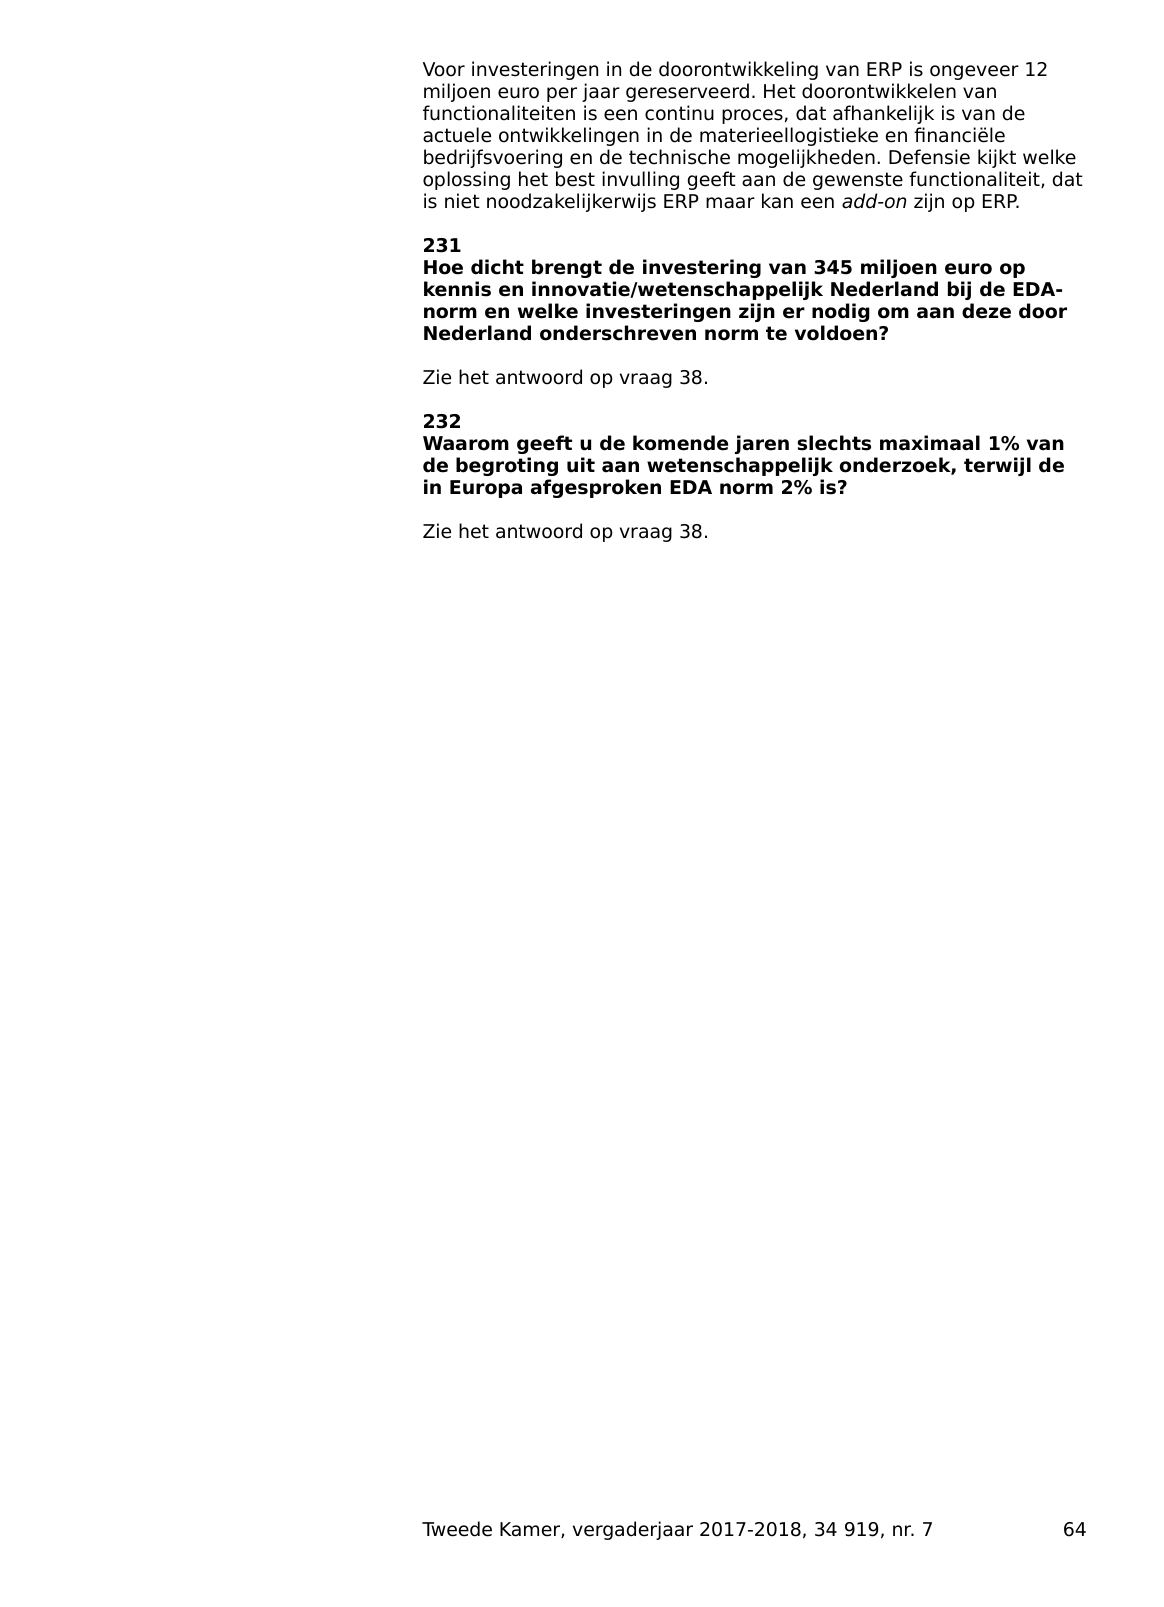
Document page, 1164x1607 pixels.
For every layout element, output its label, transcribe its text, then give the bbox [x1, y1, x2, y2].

text 231 [422, 235, 1087, 257]
text Zie het antwoord op vraag 38. [422, 367, 1087, 389]
text Voor investeringen in de doorontwikkeling van ERP is ongeveer 12 miljoen euro per jaar gereserveerd. Het doorontwikkelen van functionaliteiten is een continu proces, dat afhankelijk is van de actuele ontwikkelingen in de materieellogistieke en financiële bedrijfsvoering en de technische mogelijkheden. Defensie kijkt welke oplossing het best invulling geeft aan de gewenste functionaliteit, dat is niet noodzakelijkerwijs ERP maar kan een add-on zijn op ERP. [422, 59, 1087, 213]
text 232 [422, 411, 1087, 433]
text Zie het antwoord op vraag 38. [422, 521, 1087, 543]
text Waarom geeft u de komende jaren slechts maximaal 1% van de begroting uit aan wetenschappelijk onderzoek, terwijl de in Europa afgesproken EDA norm 2% is? [422, 433, 1087, 499]
text Hoe dicht brengt de investering van 345 miljoen euro op kennis en innovatie/wetenschappelijk Nederland bij de EDA-norm en welke investeringen zijn er nodig om aan deze door Nederland onderschreven norm te voldoen? [422, 257, 1087, 345]
